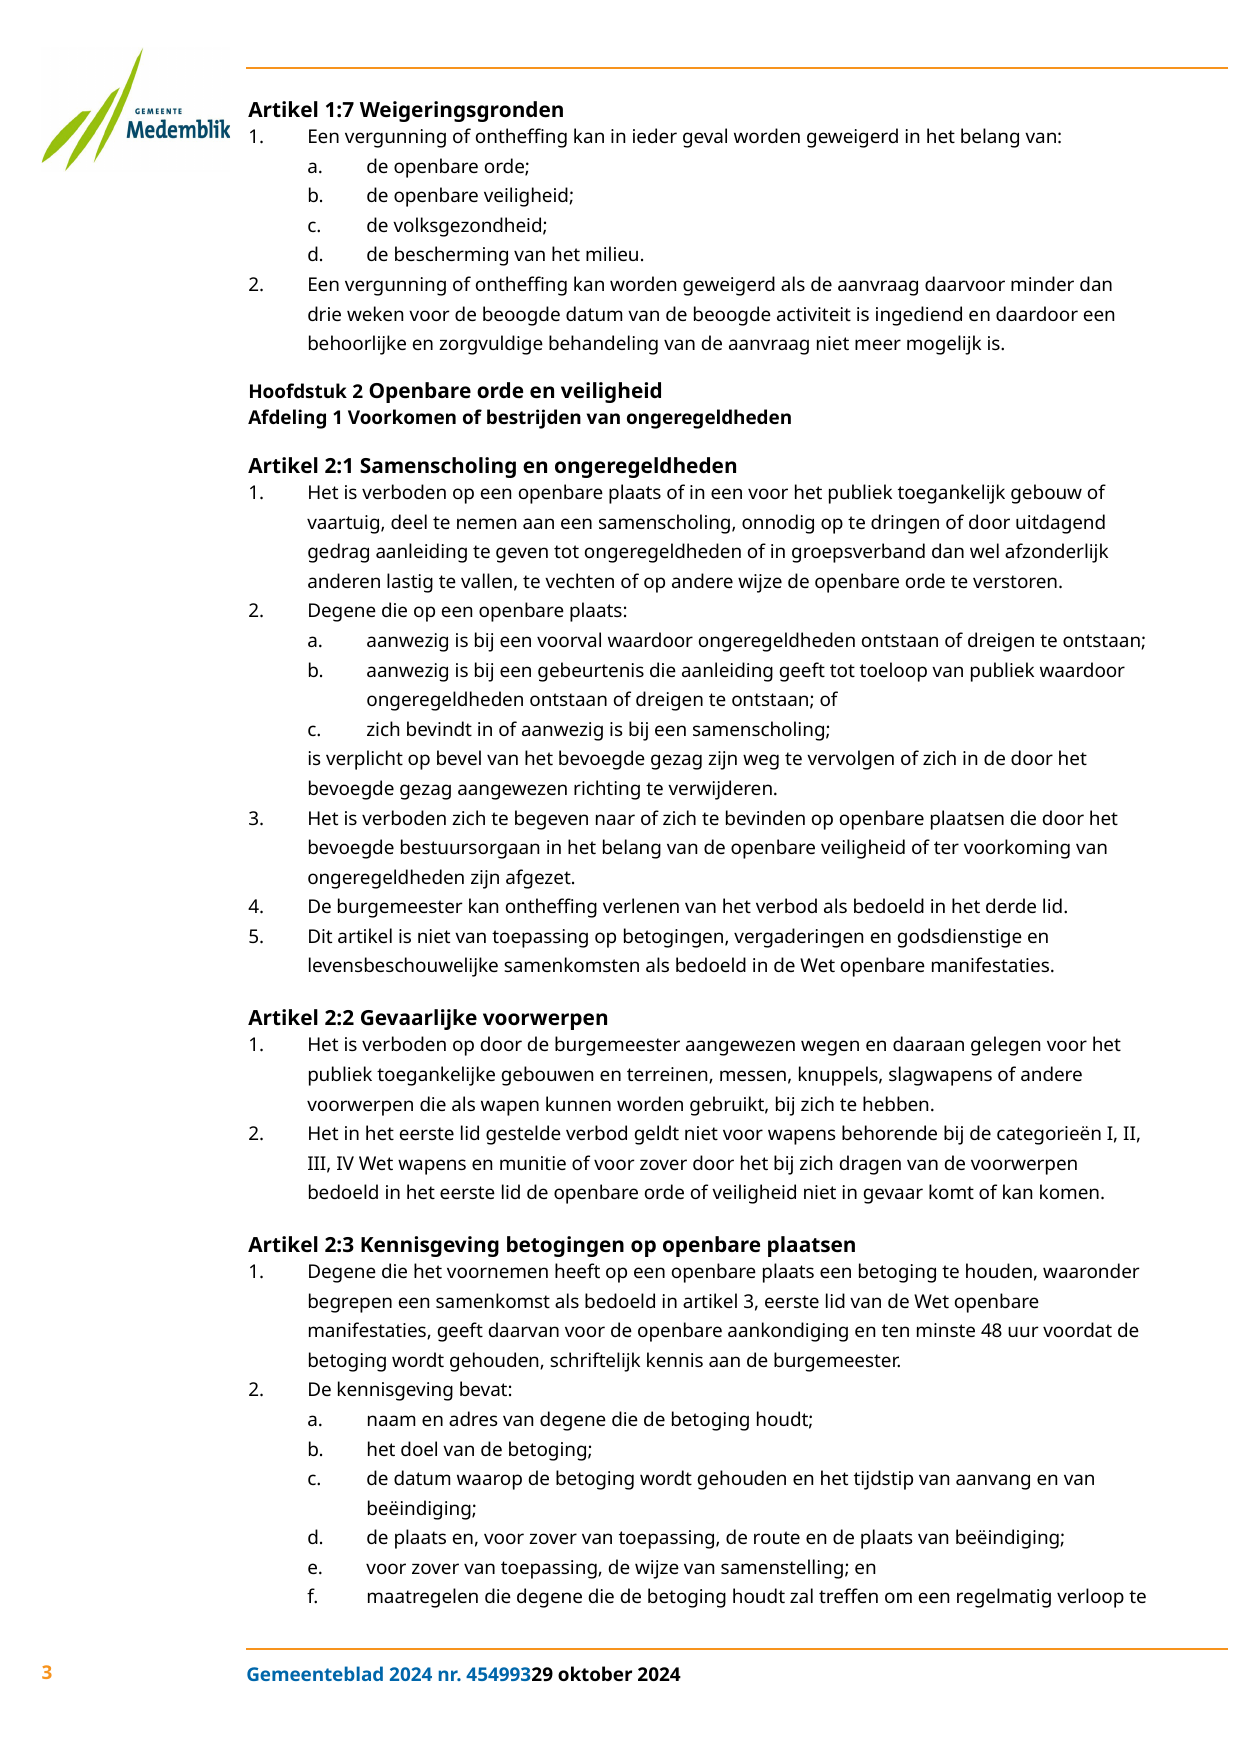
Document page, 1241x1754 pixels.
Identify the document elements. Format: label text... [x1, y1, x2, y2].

list de openbare veiligheid; [307, 182, 1152, 208]
list Dit artikel is niet van toepassing op betogingen, vergaderingen en godsdienstige en levensbeschouwelijke samenkomsten als bedoeld in de Wet openbare manifestaties. [248, 923, 1152, 978]
text Afdeling 1 Voorkomen of bestrijden van ongeregeldheden [248, 404, 1152, 430]
list maatregelen die degene die de betoging houdt zal treffen om een regelmatig verloop te [307, 1584, 1152, 1609]
text Hoofdstuk 2 Openbare orde en veiligheid [248, 376, 1152, 404]
list de datum waarop de betoging wordt gehouden en het tijdstip van aanvang en van beëindiging; [307, 1465, 1152, 1521]
list Het is verboden zich te begeven naar of zich te bevinden op openbare plaatsen die door het bevoegde bestuursorgaan in het belang van de openbare veiligheid of ter voorkoming van ongeregeldheden zijn afgezet. [248, 805, 1152, 890]
text Artikel 2:1 Samenscholing en ongeregeldheden [248, 451, 1152, 479]
list de openbare orde; [307, 153, 1152, 178]
list zich bevindt in of aanwezig is bij een samenscholing; [307, 716, 1152, 742]
picture [41, 47, 231, 172]
text Artikel 2:3 Kennisgeving betogingen op openbare plaatsen [248, 1230, 1152, 1258]
list Een vergunning of ontheffing kan worden geweigerd als de aanvraag daarvoor minder dan drie weken voor de beoogde datum van de beoogde activiteit is ingediend en daardoor een behoorlijke en zorgvuldige behandeling van de aanvraag niet meer mogelijk is. [248, 271, 1152, 356]
list Degene die het voornemen heeft op een openbare plaats een betoging te houden, waaronder begrepen een samenkomst als bedoeld in artikel 3, eerste lid van de Wet openbare manifestaties, geeft daarvan voor de openbare aankondiging en ten minste 48 uur voordat de betoging wordt gehouden, schriftelijk kennis aan de burgemeester. [248, 1258, 1152, 1373]
list De burgemeester kan ontheffing verlenen van het verbod als bedoeld in het derde lid. [248, 893, 1152, 919]
list De kennisgeving bevat: [248, 1377, 1152, 1402]
list Het is verboden op door de burgemeester aangewezen wegen en daaraan gelegen voor het publiek toegankelijke gebouwen en terreinen, messen, knuppels, slagwapens of andere voorwerpen die als wapen kunnen worden gebruikt, bij zich te hebben. [248, 1032, 1152, 1116]
list Een vergunning of ontheffing kan in ieder geval worden geweigerd in het belang van: [248, 123, 1152, 149]
list Het is verboden op een openbare plaats of in een voor het publiek toegankelijk gebouw of vaartuig, deel te nemen aan een samenscholing, onnodig op te dringen of door uitdagend gedrag aanleiding te geven tot ongeregeldheden of in groepsverband dan wel afzonderlijk anderen lastig te vallen, te vechten of op andere wijze de openbare orde te verstoren. [248, 479, 1152, 594]
text Artikel 2:2 Gevaarlijke voorwerpen [248, 1003, 1152, 1032]
list is verplicht op bevel van het bevoegde gezag zijn weg te vervolgen of zich in de door het bevoegde gezag aangewezen richting te verwijderen. [248, 746, 1152, 801]
list de plaats en, voor zover van toepassing, de route en de plaats van beëindiging; [307, 1524, 1152, 1550]
list de volksgezondheid; [307, 212, 1152, 238]
list aanwezig is bij een gebeurtenis die aanleiding geeft tot toeloop van publiek waardoor ongeregeldheden ontstaan of dreigen te ontstaan; of [307, 657, 1152, 712]
text Artikel 1:7 Weigeringsgronden [248, 95, 1152, 123]
list Degene die op een openbare plaats: [248, 598, 1152, 623]
list de bescherming van het milieu. [307, 242, 1152, 267]
list aanwezig is bij een voorval waardoor ongeregeldheden ontstaan of dreigen te ontstaan; [307, 627, 1152, 653]
list Het in het eerste lid gestelde verbod geldt niet voor wapens behorende bij de categorieën I, II, III, IV Wet wapens en munitie of voor zover door het bij zich dragen van de voorwerpen bedoeld in het eerste lid de openbare orde of veiligheid niet in gevaar komt of kan komen. [248, 1120, 1152, 1205]
list het doel van de betoging; [307, 1436, 1152, 1462]
list naam en adres van degene die de betoging houdt; [307, 1406, 1152, 1432]
list voor zover van toepassing, de wijze van samenstelling; en [307, 1554, 1152, 1580]
